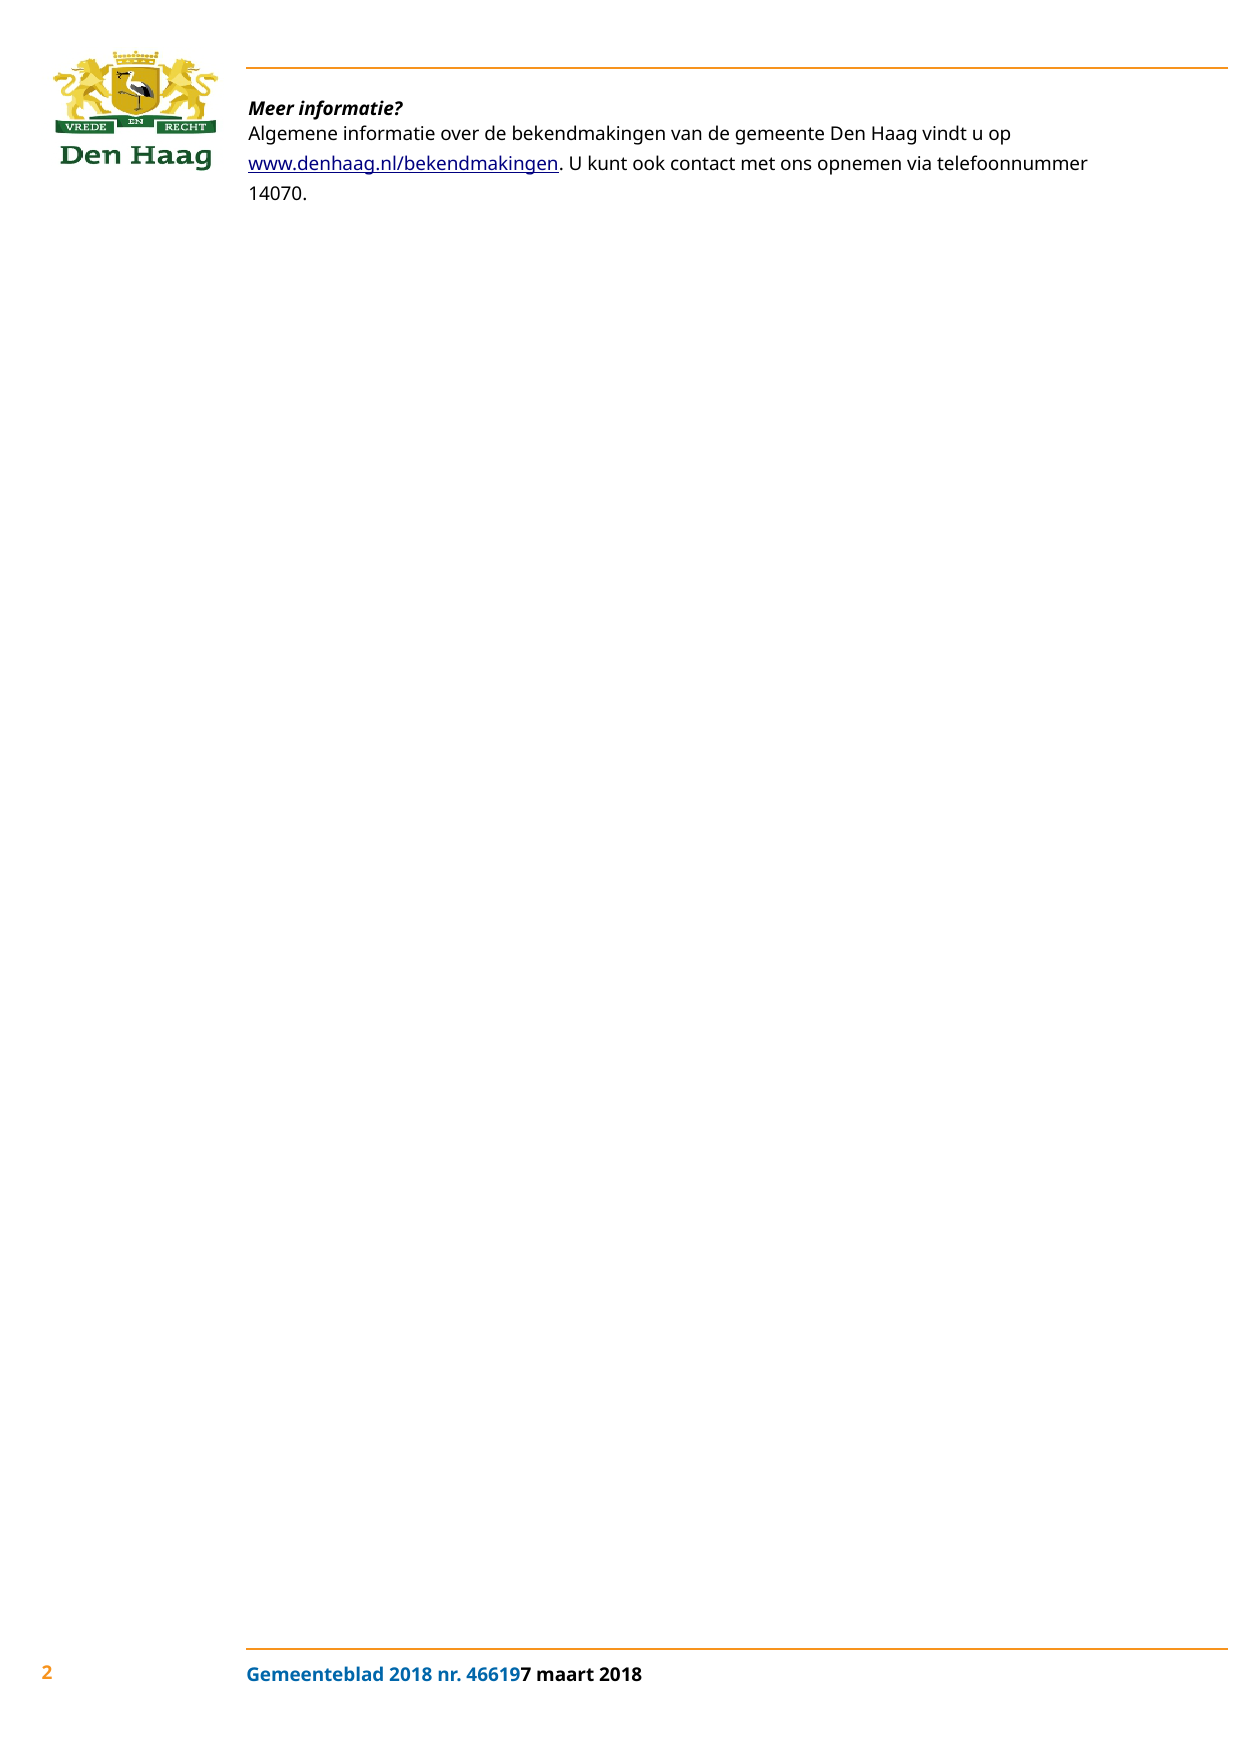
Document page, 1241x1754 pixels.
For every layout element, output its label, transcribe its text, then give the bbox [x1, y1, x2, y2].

text Meer informatie? [248, 95, 1152, 121]
text Algemene informatie over de bekendmakingen van de gemeente Den Haag vindt u op www.denhaag.nl/bekendmakingen. U kunt ook contact met ons opnemen via telefoonnummer 14070. [248, 121, 1152, 205]
picture [41, 47, 231, 172]
